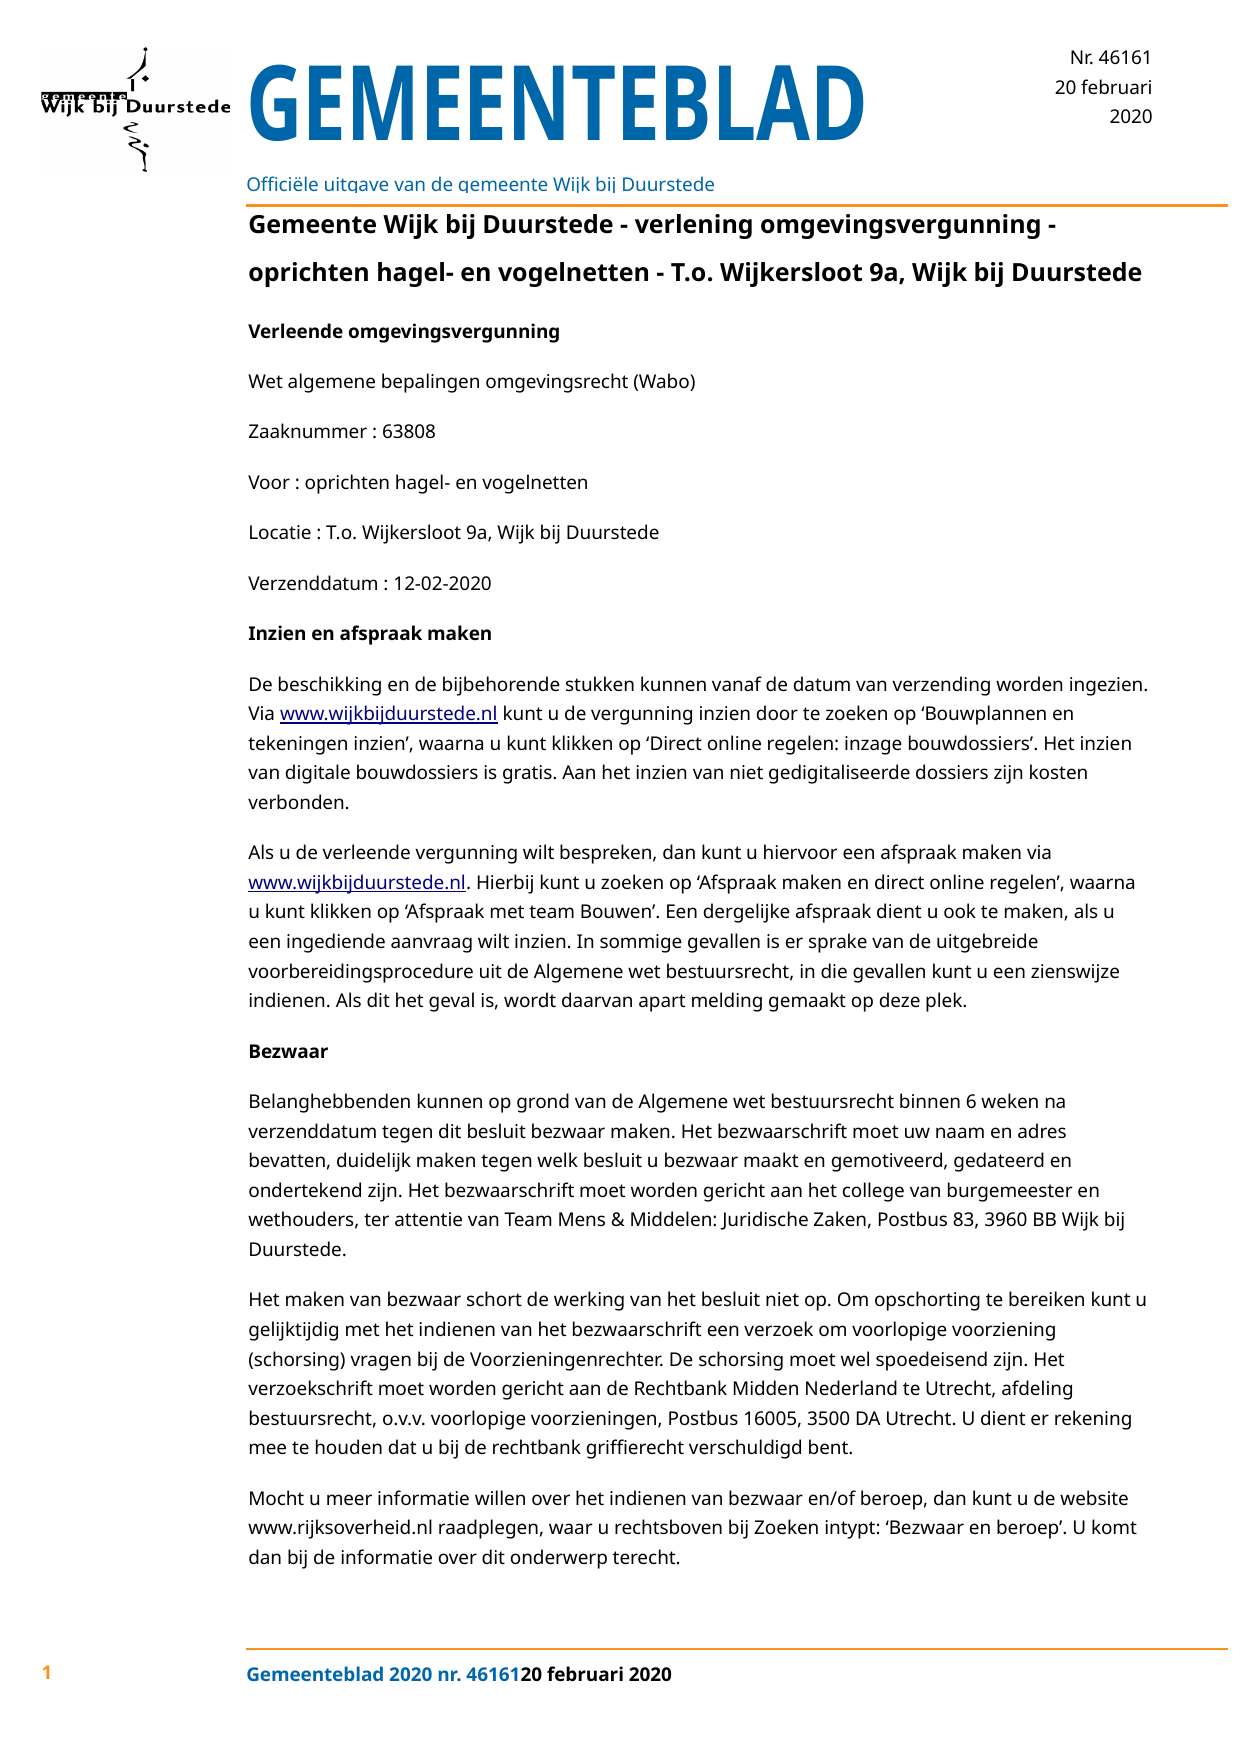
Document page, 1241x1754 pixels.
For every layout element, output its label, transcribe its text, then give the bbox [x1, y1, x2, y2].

text Zaaknummer : 63808 [248, 419, 1152, 444]
text Mocht u meer informatie willen over het indienen van bezwaar en/of beroep, dan kunt u de website www.rijksoverheid.nl raadplegen, waar u rechtsboven bij Zoeken intypt: ‘Bezwaar en beroep’. U komt dan bij de informatie over dit onderwerp terecht. [248, 1485, 1152, 1570]
picture [41, 47, 231, 172]
text Verzenddatum : 12-02-2020 [248, 570, 1152, 596]
text Wet algemene bepalingen omgevingsrecht (Wabo) [248, 368, 1152, 394]
text Voor : oprichten hagel- en vogelnetten [248, 469, 1152, 495]
text Belanghebbenden kunnen op grond van de Algemene wet bestuursrecht binnen 6 weken na verzenddatum tegen dit besluit bezwaar maken. Het bezwaarschrift moet uw naam en adres bevatten, duidelijk maken tegen welk besluit u bezwaar maakt en gemotiveerd, gedateerd en ondertekend zijn. Het bezwaarschrift moet worden gericht aan het college van burgemeester en wethouders, ter attentie van Team Mens & Middelen: Juridische Zaken, Postbus 83, 3960 BB Wijk bij Duurstede. [248, 1088, 1152, 1262]
text Inzien en afspraak maken [248, 620, 1152, 646]
text Verleende omgevingsvergunning [248, 318, 1152, 344]
text Als u de verleende vergunning wilt bespreken, dan kunt u hiervoor een afspraak maken via www.wijkbijduurstede.nl. Hierbij kunt u zoeken op ‘Afspraak maken en direct online regelen’, waarna u kunt klikken op ‘Afspraak met team Bouwen’. Een dergelijke afspraak dient u ook te maken, als u een ingediende aanvraag wilt inzien. In sommige gevallen is er sprake van de uitgebreide voorbereidingsprocedure uit de Algemene wet bestuursrecht, in die gevallen kunt u een zienswijze indienen. Als dit het geval is, wordt daarvan apart melding gemaakt op deze plek. [248, 839, 1152, 1013]
text De beschikking en de bijbehorende stukken kunnen vanaf de datum van verzending worden ingezien. Via www.wijkbijduurstede.nl kunt u de vergunning inzien door te zoeken op ‘Bouwplannen en tekeningen inzien’, waarna u kunt klikken op ‘Direct online regelen: inzage bouwdossiers’. Het inzien van digitale bouwdossiers is gratis. Aan het inzien van niet gedigitaliseerde dossiers zijn kosten verbonden. [248, 671, 1152, 815]
text Bezwaar [248, 1038, 1152, 1064]
text Het maken van bezwaar schort de werking van het besluit niet op. Om opschorting te bereiken kunt u gelijktijdig met het indienen van het bezwaarschrift een verzoek om voorlopige voorziening (schorsing) vragen bij de Voorzieningenrechter. De schorsing moet wel spoedeisend zijn. Het verzoekschrift moet worden gericht aan de Rechtbank Midden Nederland te Utrecht, afdeling bestuursrecht, o.v.v. voorlopige voorzieningen, Postbus 16005, 3500 DA Utrecht. U dient er rekening mee te houden dat u bij de rechtbank griffierecht verschuldigd bent. [248, 1287, 1152, 1460]
text Locatie : T.o. Wijkersloot 9a, Wijk bij Duurstede [248, 519, 1152, 545]
text Gemeente Wijk bij Duurstede - verlening omgevingsvergunning - oprichten hagel- en vogelnetten - T.o. Wijkersloot 9a, Wijk bij Duurstede [248, 207, 1152, 288]
